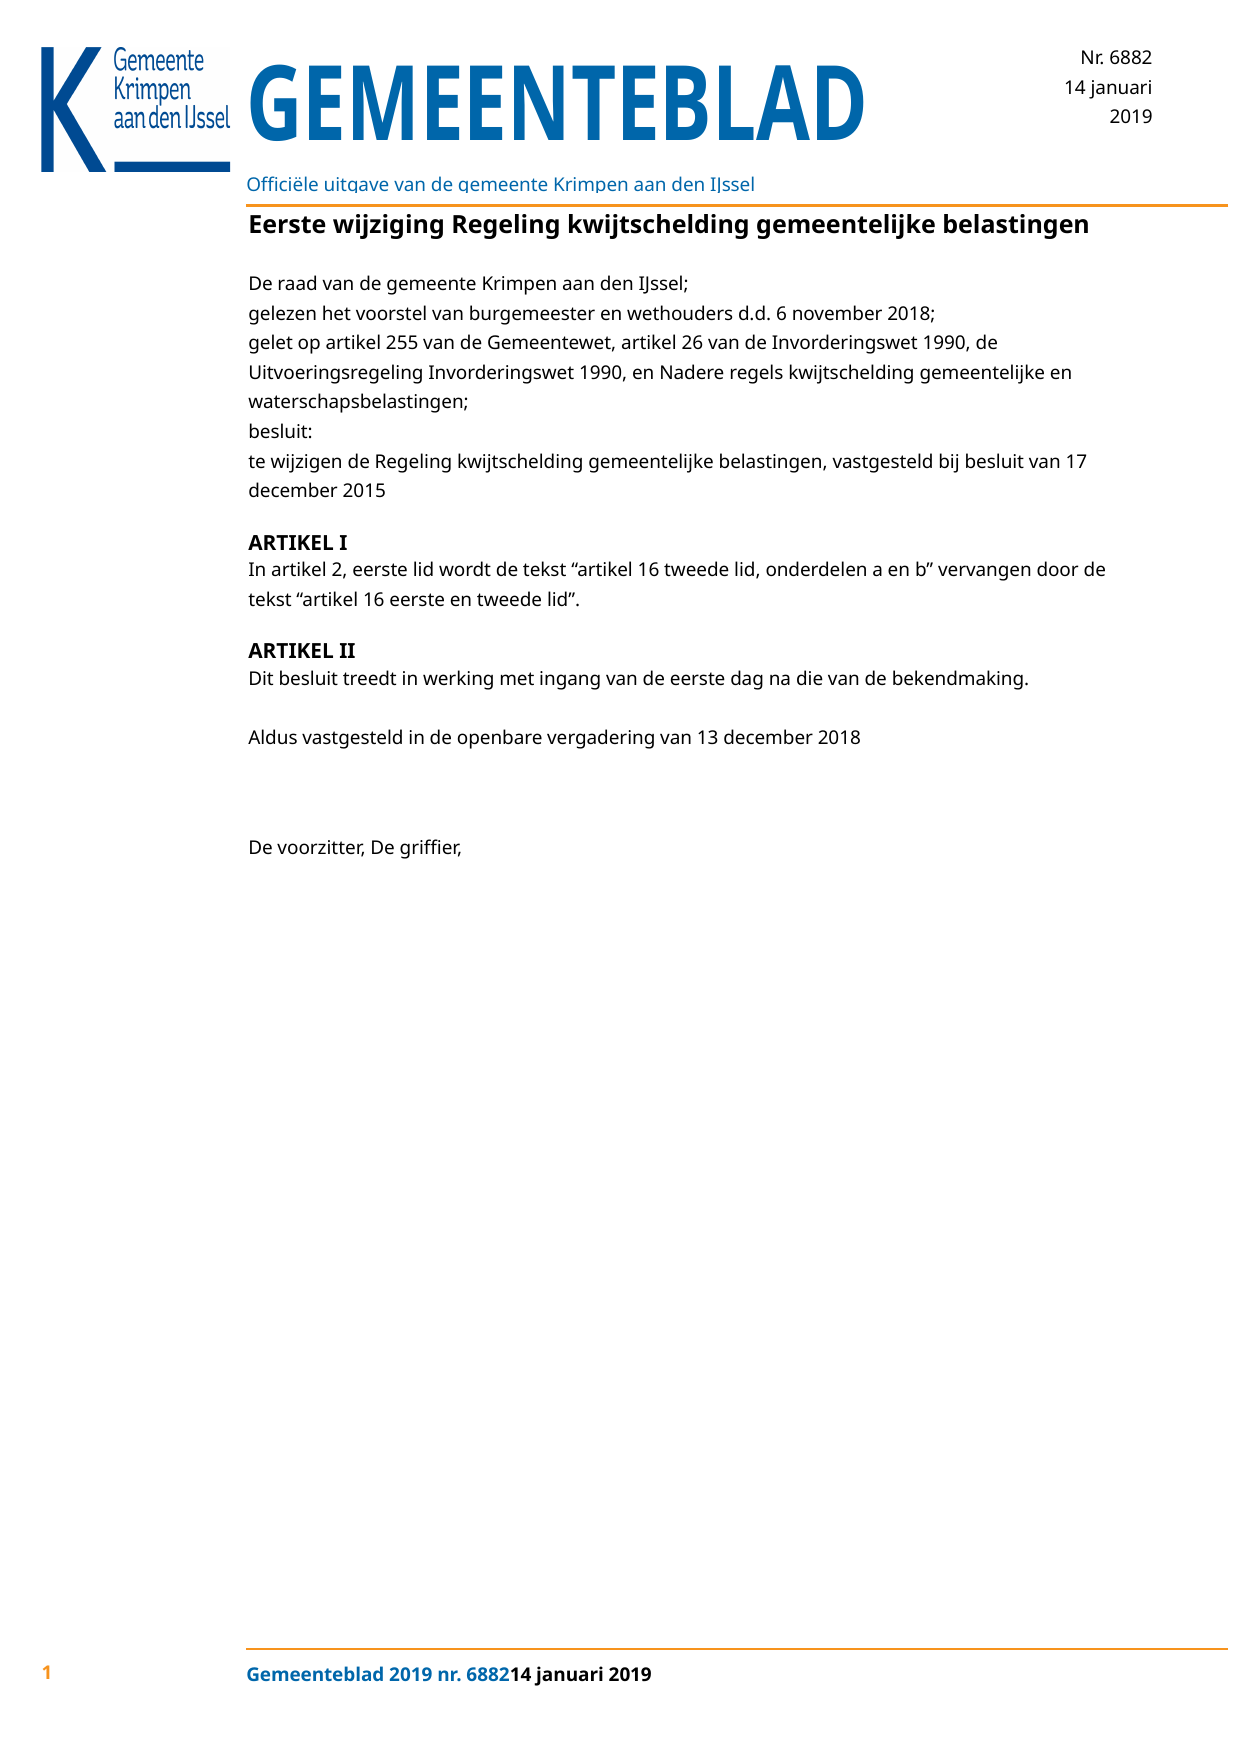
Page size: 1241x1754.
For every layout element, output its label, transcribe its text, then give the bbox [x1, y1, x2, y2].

text De raad van de gemeente Krimpen aan den IJssel; [248, 270, 1152, 296]
text ARTIKEL II [248, 636, 1152, 665]
text De voorzitter, De griffier, [248, 834, 1152, 860]
picture [41, 47, 231, 172]
text Dit besluit treedt in werking met ingang van de eerste dag na die van de bekendmaking. [248, 665, 1152, 690]
text ARTIKEL I [248, 528, 1152, 556]
text te wijzigen de Regeling kwijtschelding gemeentelijke belastingen, vastgesteld bij besluit van 17 december 2015 [248, 448, 1152, 503]
text gelet op artikel 255 van de Gemeentewet, artikel 26 van de Invorderingswet 1990, de Uitvoeringsregeling Invorderingswet 1990, en Nadere regels kwijtschelding gemeentelijke en waterschapsbelastingen; [248, 329, 1152, 414]
text besluit: [248, 418, 1152, 444]
text gelezen het voorstel van burgemeester en wethouders d.d. 6 november 2018; [248, 300, 1152, 326]
text In artikel 2, eerste lid wordt de tekst “artikel 16 tweede lid, onderdelen a en b” vervangen door de tekst “artikel 16 eerste en tweede lid”. [248, 556, 1152, 612]
text Aldus vastgesteld in de openbare vergadering van 13 december 2018 [248, 724, 1152, 749]
text Eerste wijziging Regeling kwijtschelding gemeentelijke belastingen [248, 207, 1152, 241]
